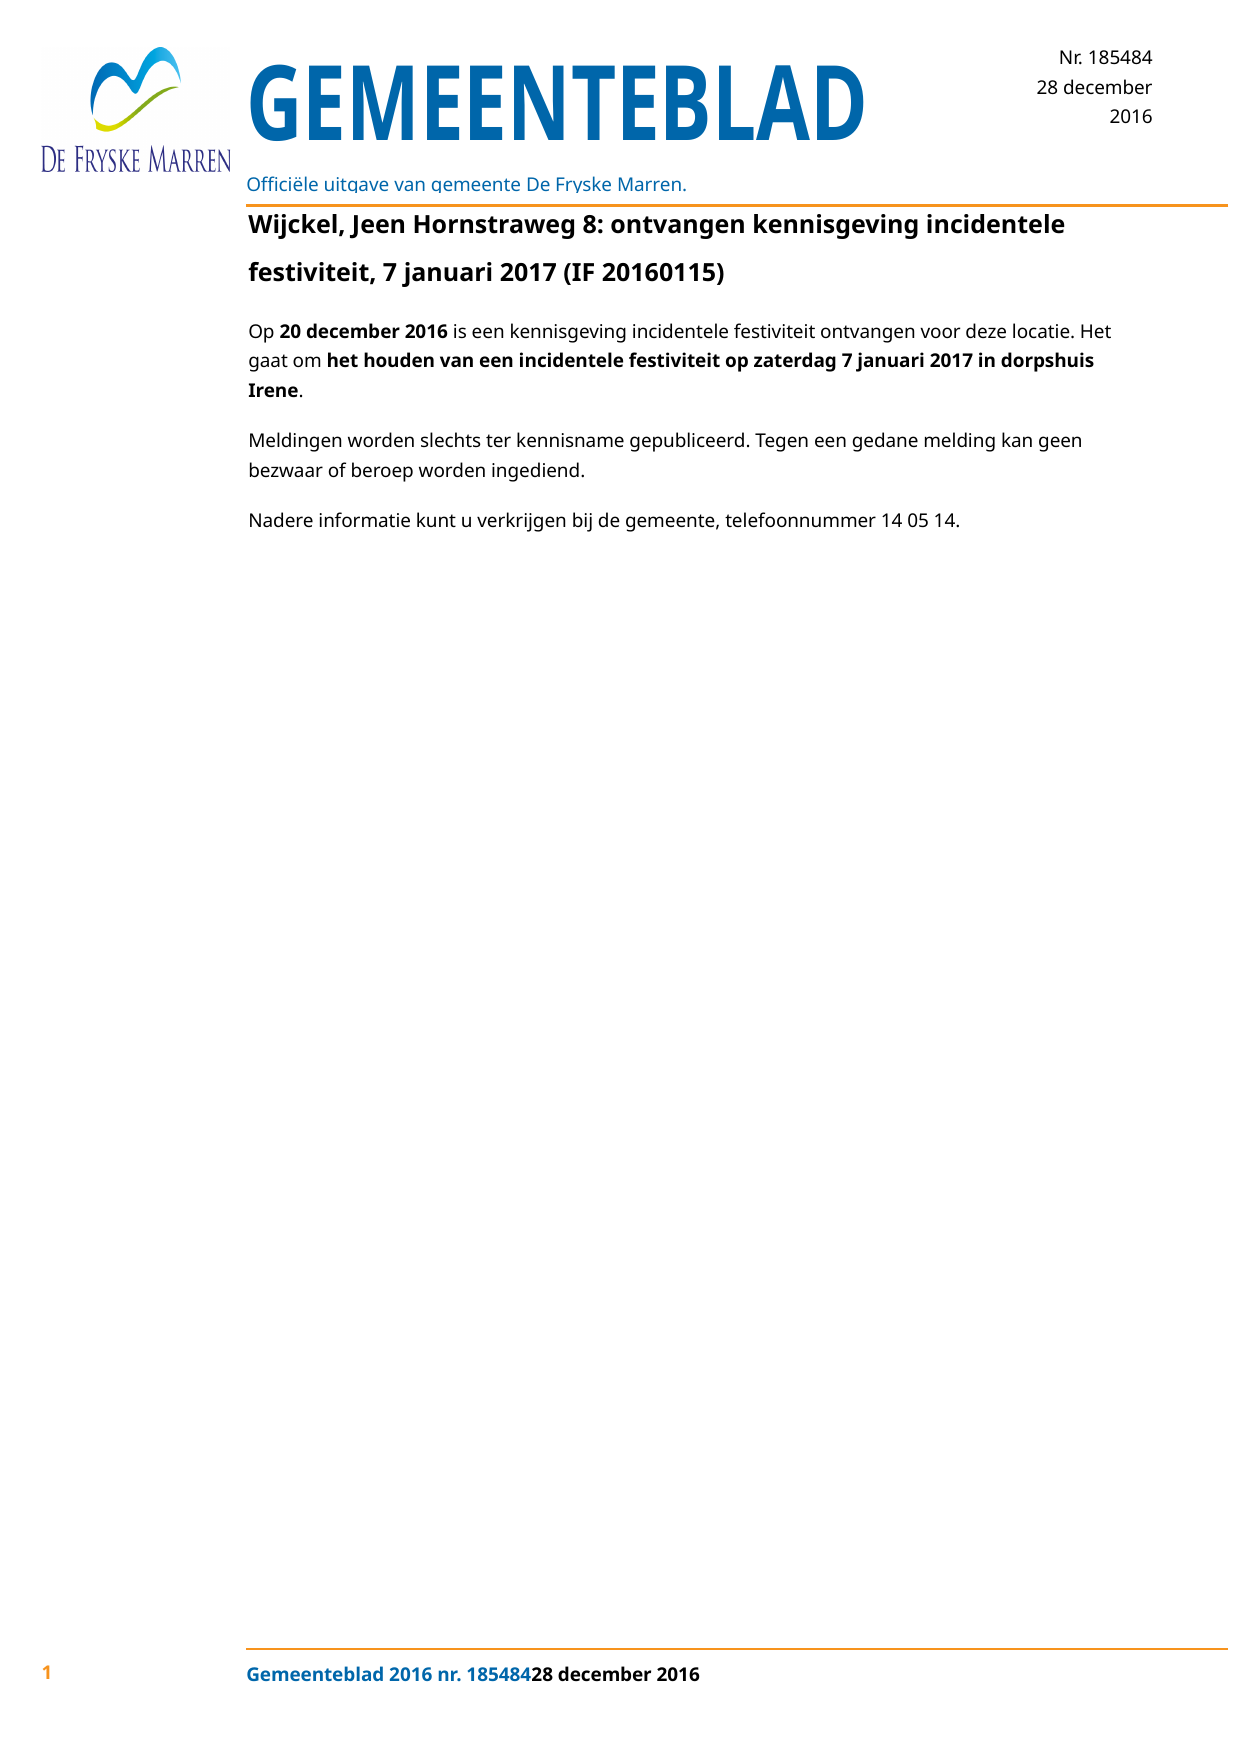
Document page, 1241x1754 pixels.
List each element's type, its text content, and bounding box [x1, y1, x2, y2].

text Meldingen worden slechts ter kennisname gepubliceerd. Tegen een gedane melding kan geen bezwaar of beroep worden ingediend. [248, 427, 1152, 483]
text Nadere informatie kunt u verkrijgen bij de gemeente, telefoonnummer 14 05 14. [248, 507, 1152, 533]
picture [41, 47, 231, 172]
text Op 20 december 2016 is een kennisgeving incidentele festiviteit ontvangen voor deze locatie. Het gaat om het houden van een incidentele festiviteit op zaterdag 7 januari 2017 in dorpshuis Irene. [248, 318, 1152, 403]
text Wijckel, Jeen Hornstraweg 8: ontvangen kennisgeving incidentele festiviteit, 7 januari 2017 (IF 20160115) [248, 207, 1152, 288]
